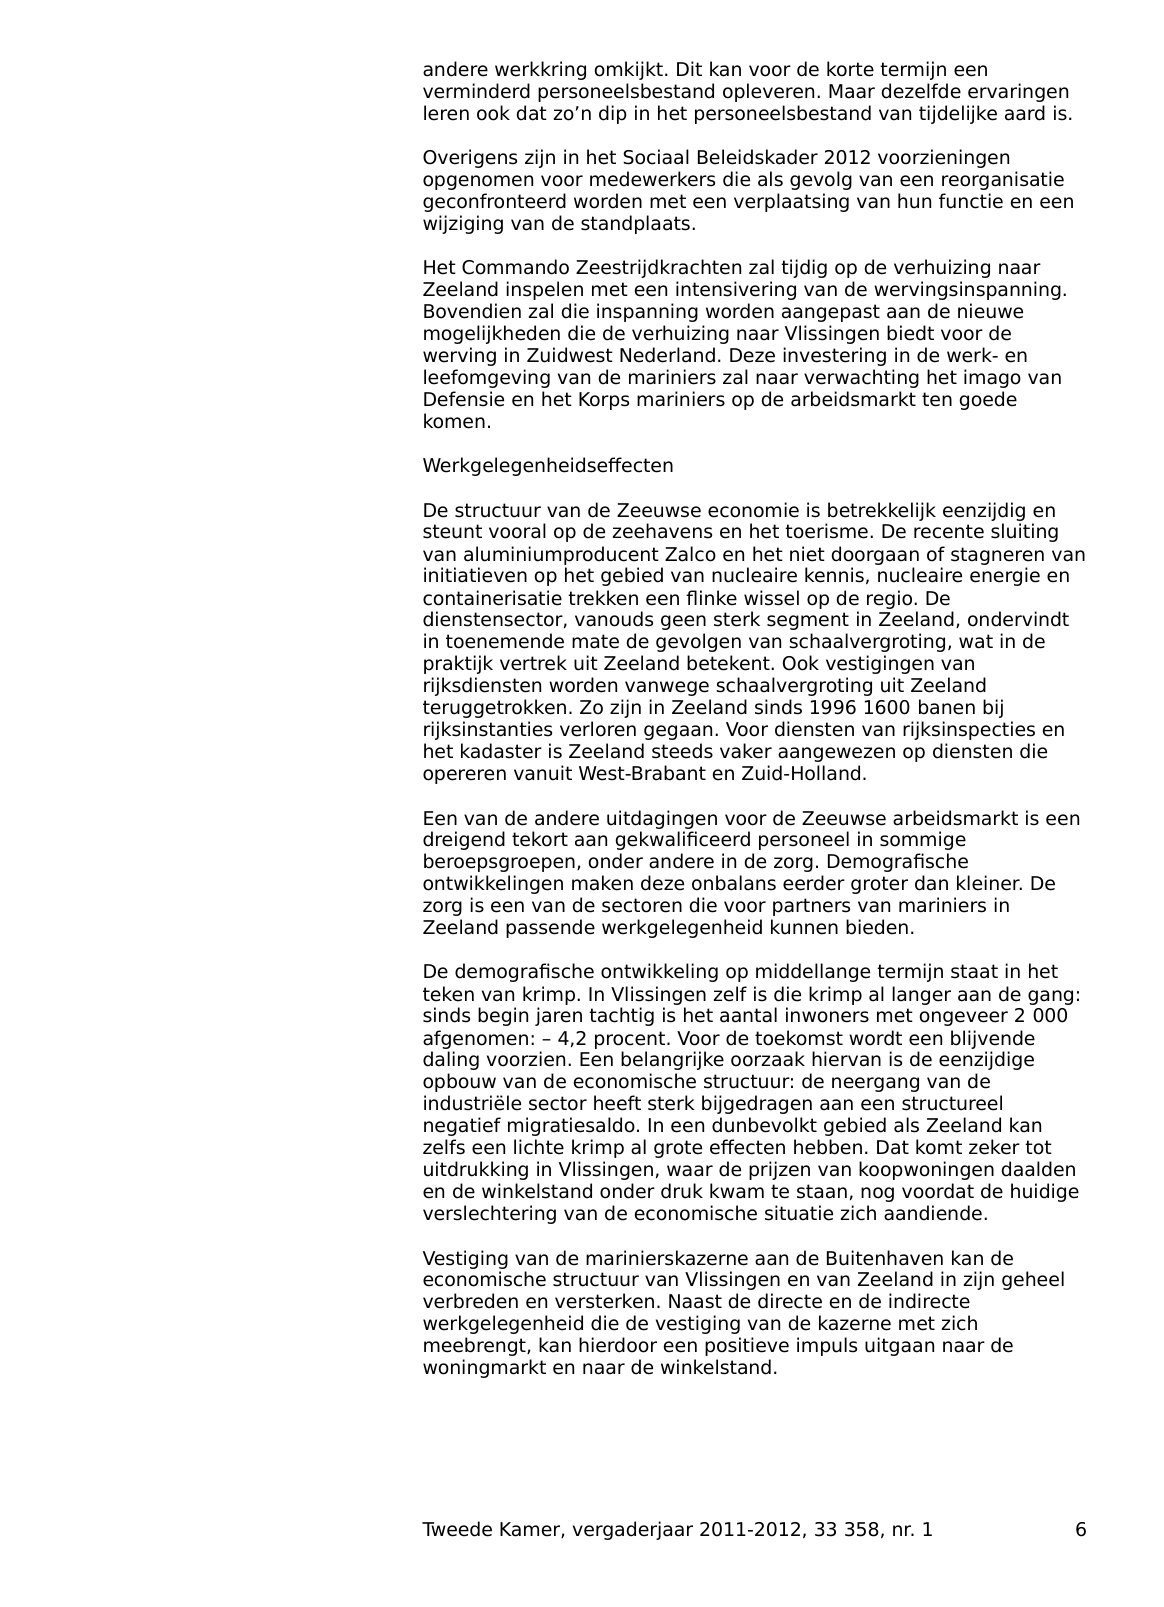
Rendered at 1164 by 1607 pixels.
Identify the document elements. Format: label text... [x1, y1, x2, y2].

subtitle Werkgelegenheidseffecten [422, 455, 1087, 477]
text De structuur van de Zeeuwse economie is betrekkelijk eenzijdig en steunt vooral op de zeehavens en het toerisme. De recente sluiting van aluminiumproducent Zalco en het niet doorgaan of stagneren van initiatieven op het gebied van nucleaire kennis, nucleaire energie en containerisatie trekken een flinke wissel op de regio. De dienstensector, vanouds geen sterk segment in Zeeland, ondervindt in toenemende mate de gevolgen van schaalvergroting, wat in de praktijk vertrek uit Zeeland betekent. Ook vestigingen van rijksdiensten worden vanwege schaalvergroting uit Zeeland teruggetrokken. Zo zijn in Zeeland sinds 1996 1600 banen bij rijksinstanties verloren gegaan. Voor diensten van rijksinspecties en het kadaster is Zeeland steeds vaker aangewezen op diensten die opereren vanuit West-Brabant en Zuid-Holland. [422, 499, 1087, 785]
text Vestiging van de marinierskazerne aan de Buitenhaven kan de economische structuur van Vlissingen en van Zeeland in zijn geheel verbreden en versterken. Naast de directe en de indirecte werkgelegenheid die de vestiging van de kazerne met zich meebrengt, kan hierdoor een positieve impuls uitgaan naar de woningmarkt en naar de winkelstand. [422, 1247, 1087, 1379]
text Het Commando Zeestrijdkrachten zal tijdig op de verhuizing naar Zeeland inspelen met een intensivering van de wervingsinspanning. Bovendien zal die inspanning worden aangepast aan de nieuwe mogelijkheden die de verhuizing naar Vlissingen biedt voor de werving in Zuidwest Nederland. Deze investering in de werk- en leefomgeving van de mariniers zal naar verwachting het imago van Defensie en het Korps mariniers op de arbeidsmarkt ten goede komen. [422, 257, 1087, 433]
text Overigens zijn in het Sociaal Beleidskader 2012 voorzieningen opgenomen voor medewerkers die als gevolg van een reorganisatie geconfronteerd worden met een verplaatsing van hun functie en een wijziging van de standplaats. [422, 147, 1087, 235]
text Een van de andere uitdagingen voor de Zeeuwse arbeidsmarkt is een dreigend tekort aan gekwalificeerd personeel in sommige beroepsgroepen, onder andere in de zorg. Demografische ontwikkelingen maken deze onbalans eerder groter dan kleiner. De zorg is een van de sectoren die voor partners van mariniers in Zeeland passende werkgelegenheid kunnen bieden. [422, 807, 1087, 939]
text De demografische ontwikkeling op middellange termijn staat in het teken van krimp. In Vlissingen zelf is die krimp al langer aan de gang: sinds begin jaren tachtig is het aantal inwoners met ongeveer 2 000 afgenomen: – 4,2 procent. Voor de toekomst wordt een blijvende daling voorzien. Een belangrijke oorzaak hiervan is de eenzijdige opbouw van de economische structuur: de neergang van de industriële sector heeft sterk bijgedragen aan een structureel negatief migratiesaldo. In een dunbevolkt gebied als Zeeland kan zelfs een lichte krimp al grote effecten hebben. Dat komt zeker tot uitdrukking in Vlissingen, waar de prijzen van koopwoningen daalden en de winkelstand onder druk kwam te staan, nog voordat de huidige verslechtering van de economische situatie zich aandiende. [422, 961, 1087, 1225]
text andere werkkring omkijkt. Dit kan voor de korte termijn een verminderd personeelsbestand opleveren. Maar dezelfde ervaringen leren ook dat zo’n dip in het personeelsbestand van tijdelijke aard is. [422, 59, 1087, 125]
